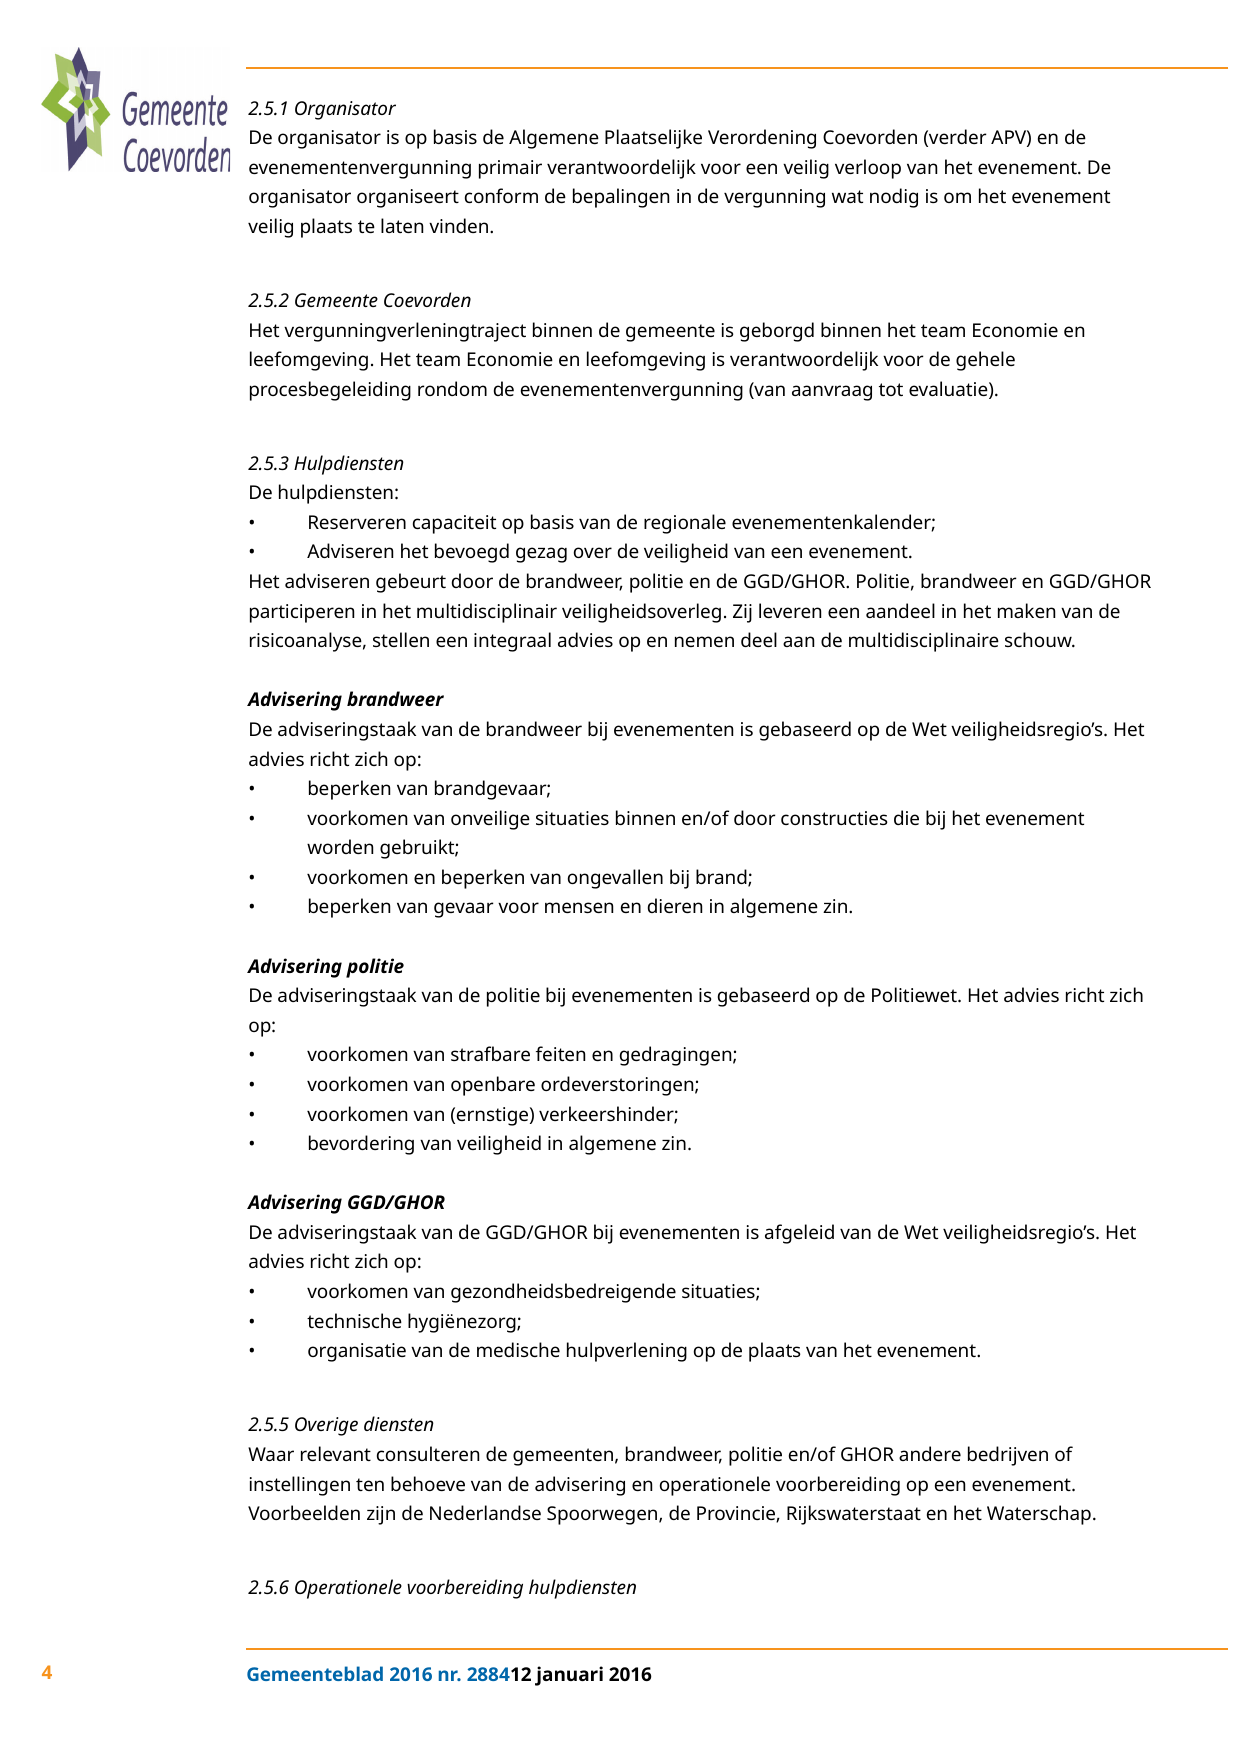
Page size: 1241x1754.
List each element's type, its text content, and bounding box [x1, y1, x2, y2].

list voorkomen van strafbare feiten en gedragingen; [248, 1042, 1152, 1067]
text De adviseringstaak van de brandweer bij evenementen is gebaseerd op de Wet veiligheidsregio’s. Het advies richt zich op: [248, 716, 1152, 772]
list voorkomen van openbare ordeverstoringen; [248, 1071, 1152, 1097]
list bevordering van veiligheid in algemene zin. [248, 1130, 1152, 1156]
text Het vergunningverleningtraject binnen de gemeente is geborgd binnen het team Economie en leefomgeving. Het team Economie en leefomgeving is verantwoordelijk voor de gehele procesbegeleiding rondom de evenementenvergunning (van aanvraag tot evaluatie). [248, 317, 1152, 402]
text 2.5.2 Gemeente Coevorden [248, 287, 1152, 313]
text 2.5.5 Overige diensten [248, 1412, 1152, 1437]
text Het adviseren gebeurt door de brandweer, politie en de GGD/GHOR. Politie, brandweer en GGD/GHOR participeren in het multidisciplinair veiligheidsoverleg. Zij leveren een aandeel in het maken van de risicoanalyse, stellen een integraal advies op en nemen deel aan de multidisciplinaire schouw. [248, 568, 1152, 653]
text 2.5.3 Hulpdiensten [248, 450, 1152, 476]
text 2.5.6 Operationele voorbereiding hulpdiensten [248, 1574, 1152, 1600]
text Advisering GGD/GHOR [248, 1189, 1152, 1215]
list voorkomen van (ernstige) verkeershinder; [248, 1101, 1152, 1127]
text Advisering brandweer [248, 687, 1152, 712]
list organisatie van de medische hulpverlening op de plaats van het evenement. [248, 1337, 1152, 1363]
text Advisering politie [248, 953, 1152, 979]
picture [41, 47, 231, 172]
list technische hygiënezorg; [248, 1308, 1152, 1334]
text Waar relevant consulteren de gemeenten, brandweer, politie en/of GHOR andere bedrijven of instellingen ten behoeve van de advisering en operationele voorbereiding op een evenement. Voorbeelden zijn de Nederlandse Spoorwegen, de Provincie, Rijkswaterstaat en het Waterschap. [248, 1441, 1152, 1526]
list Reserveren capaciteit op basis van de regionale evenementenkalender; [248, 509, 1152, 535]
text De hulpdiensten: [248, 479, 1152, 505]
text De adviseringstaak van de politie bij evenementen is gebaseerd op de Politiewet. Het advies richt zich op: [248, 982, 1152, 1038]
list voorkomen van onveilige situaties binnen en/of door constructies die bij het evenement worden gebruikt; [248, 805, 1152, 860]
text De adviseringstaak van de GGD/GHOR bij evenementen is afgeleid van de Wet veiligheidsregio’s. Het advies richt zich op: [248, 1219, 1152, 1274]
list beperken van brandgevaar; [248, 775, 1152, 801]
list beperken van gevaar voor mensen en dieren in algemene zin. [248, 894, 1152, 919]
text 2.5.1 Organisator [248, 95, 1152, 121]
list Adviseren het bevoegd gezag over de veiligheid van een evenement. [248, 539, 1152, 564]
list voorkomen en beperken van ongevallen bij brand; [248, 864, 1152, 890]
text De organisator is op basis de Algemene Plaatselijke Verordening Coevorden (verder APV) en de evenementenvergunning primair verantwoordelijk voor een veilig verloop van het evenement. De organisator organiseert conform de bepalingen in de vergunning wat nodig is om het evenement veilig plaats te laten vinden. [248, 124, 1152, 239]
list voorkomen van gezondheidsbedreigende situaties; [248, 1278, 1152, 1304]
